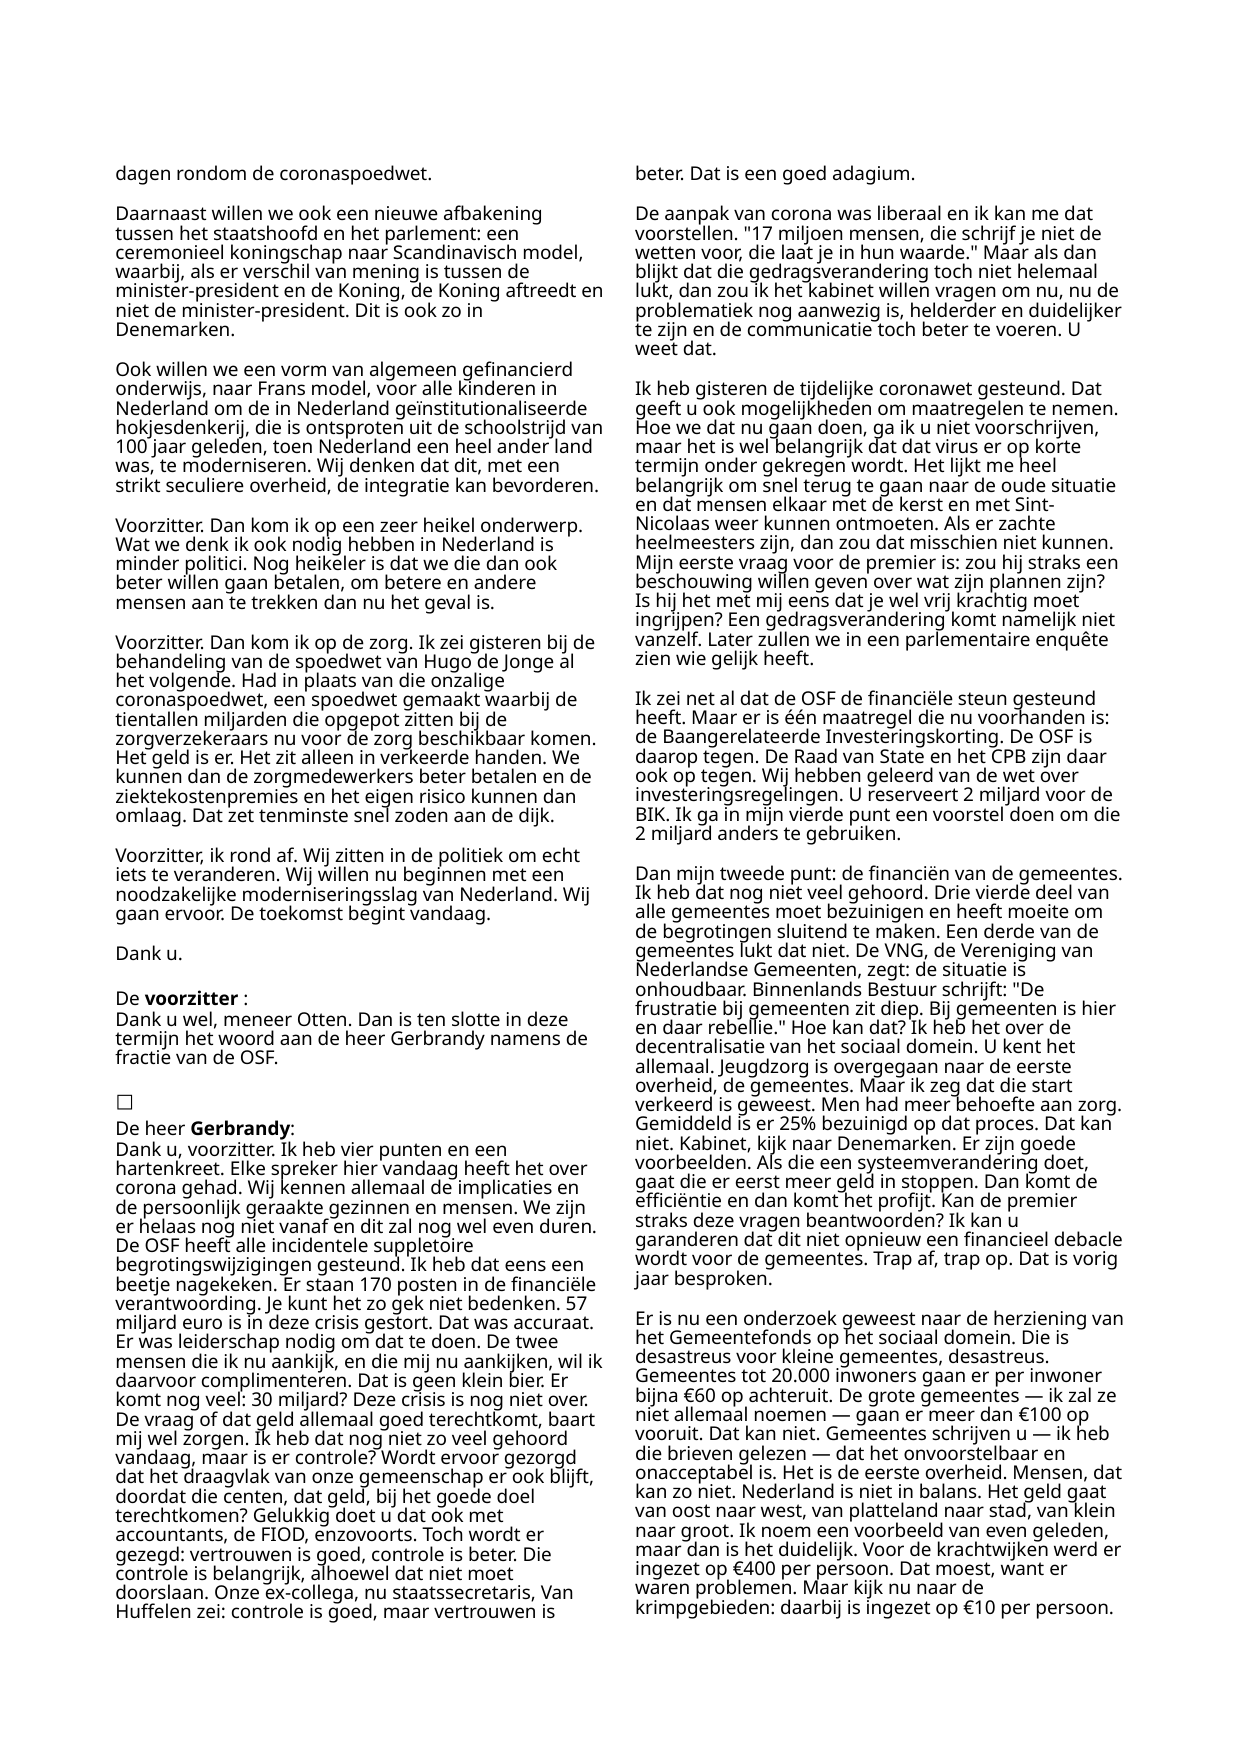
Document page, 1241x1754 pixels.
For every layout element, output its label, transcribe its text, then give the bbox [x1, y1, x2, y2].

text dagen rondom de coronaspoedwet. [115, 165, 605, 184]
text Ik heb gisteren de tijdelijke coronawet gesteund. Dat geeft u ook mogelijkheden om maatregelen te nemen. Hoe we dat nu gaan doen, ga ik u niet voorschrijven, maar het is wel belangrijk dat dat virus er op korte termijn onder gekregen wordt. Het lijkt me heel belangrijk om snel terug te gaan naar de oude situatie en dat mensen elkaar met de kerst en met Sint-Nicolaas weer kunnen ontmoeten. Als er zachte heelmeesters zijn, dan zou dat misschien niet kunnen. Mijn eerste vraag voor de premier is: zou hij straks een beschouwing willen geven over wat zijn plannen zijn? Is hij het met mij eens dat je wel vrij krachtig moet ingrijpen? Een gedragsverandering komt namelijk niet vanzelf. Later zullen we in een parlementaire enquête zien wie gelijk heeft. [635, 380, 1125, 669]
text Dan mijn tweede punt: de financiën van de gemeentes. Ik heb dat nog niet veel gehoord. Drie vierde deel van alle gemeentes moet bezuinigen en heeft moeite om de begrotingen sluitend te maken. Een derde van de gemeentes lukt dat niet. De VNG, de Vereniging van Nederlandse Gemeenten, zegt: de situatie is onhoudbaar. Binnenlands Bestuur schrijft: "De frustratie bij gemeenten zit diep. Bij gemeenten is hier en daar rebellie." Hoe kan dat? Ik heb het over de decentralisatie van het sociaal domein. U kent het allemaal. Jeugdzorg is overgegaan naar de eerste overheid, de gemeentes. Maar ik zeg dat die start verkeerd is geweest. Men had meer behoefte aan zorg. Gemiddeld is er 25% bezuinigd op dat proces. Dat kan niet. Kabinet, kijk naar Denemarken. Er zijn goede voorbeelden. Als die een systeemverandering doet, gaat die er eerst meer geld in stoppen. Dan komt de efficiëntie en dan komt het profijt. Kan de premier straks deze vragen beantwoorden? Ik kan u garanderen dat dit niet opnieuw een financieel debacle wordt voor de gemeentes. Trap af, trap op. Dat is vorig jaar besproken. [635, 865, 1125, 1289]
text Voorzitter. Dan kom ik op de zorg. Ik zei gisteren bij de behandeling van de spoedwet van Hugo de Jonge al het volgende. Had in plaats van die onzalige coronaspoedwet, een spoedwet gemaakt waarbij de tientallen miljarden die opgepot zitten bij de zorgverzekeraars nu voor de zorg beschikbaar komen. Het geld is er. Het zit alleen in verkeerde handen. We kunnen dan de zorgmedewerkers beter betalen en de ziektekostenpremies en het eigen risico kunnen dan omlaag. Dat zet tenminste snel zoden aan de dijk. [115, 634, 605, 826]
text ⬜ [115, 1089, 605, 1115]
text Daarnaast willen we ook een nieuwe afbakening tussen het staatshoofd en het parlement: een ceremonieel koningschap naar Scandinavisch model, waarbij, als er verschil van mening is tussen de minister-president en de Koning, de Koning aftreedt en niet de minister-president. Dit is ook zo in Denemarken. [115, 205, 605, 340]
text Ik zei net al dat de OSF de financiële steun gesteund heeft. Maar er is één maatregel die nu voorhanden is: de Baangerelateerde Investeringskorting. De OSF is daarop tegen. De Raad van State en het CPB zijn daar ook op tegen. Wij hebben geleerd van de wet over investeringsregelingen. U reserveert 2 miljard voor de BIK. Ik ga in mijn vierde punt een voorstel doen om die 2 miljard anders te gebruiken. [635, 690, 1125, 844]
text De voorzitter : [115, 985, 605, 1011]
text Voorzitter, ik rond af. Wij zitten in de politiek om echt iets te veranderen. Wij willen nu beginnen met een noodzakelijke moderniseringsslag van Nederland. Wij gaan ervoor. De toekomst begint vandaag. [115, 847, 605, 924]
text Dank u. [115, 945, 605, 964]
text De aanpak van corona was liberaal en ik kan me dat voorstellen. "17 miljoen mensen, die schrijf je niet de wetten voor, die laat je in hun waarde." Maar als dan blijkt dat die gedragsverandering toch niet helemaal lukt, dan zou ik het kabinet willen vragen om nu, nu de problematiek nog aanwezig is, helderder en duidelijker te zijn en de communicatie toch beter te voeren. U weet dat. [635, 205, 1125, 359]
text Ook willen we een vorm van algemeen gefinancierd onderwijs, naar Frans model, voor alle kinderen in Nederland om de in Nederland geïnstitutionaliseerde hokjesdenkerij, die is ontsproten uit de schoolstrijd van 100 jaar geleden, toen Nederland een heel ander land was, te moderniseren. Wij denken dat dit, met een strikt seculiere overheid, de integratie kan bevorderen. [115, 361, 605, 496]
text beter. Dat is een goed adagium. [635, 165, 1125, 184]
text De heer Gerbrandy: [115, 1115, 605, 1141]
text Dank u wel, meneer Otten. Dan is ten slotte in deze termijn het woord aan de heer Gerbrandy namens de fractie van de OSF. [115, 1011, 605, 1068]
text Er is nu een onderzoek geweest naar de herziening van het Gemeentefonds op het sociaal domein. Die is desastreus voor kleine gemeentes, desastreus. Gemeentes tot 20.000 inwoners gaan er per inwoner bijna €60 op achteruit. De grote gemeentes — ik zal ze niet allemaal noemen — gaan er meer dan €100 op vooruit. Dat kan niet. Gemeentes schrijven u — ik heb die brieven gelezen — dat het onvoorstelbaar en onacceptabel is. Het is de eerste overheid. Mensen, dat kan zo niet. Nederland is niet in balans. Het geld gaat van oost naar west, van platteland naar stad, van klein naar groot. Ik noem een voorbeeld van even geleden, maar dan is het duidelijk. Voor de krachtwijken werd er ingezet op €400 per persoon. Dat moest, want er waren problemen. Maar kijk nu naar de krimpgebieden: daarbij is ingezet op €10 per persoon. [635, 1309, 1125, 1618]
text Voorzitter. Dan kom ik op een zeer heikel onderwerp. Wat we denk ik ook nodig hebben in Nederland is minder politici. Nog heikeler is dat we die dan ook beter willen gaan betalen, om betere en andere mensen aan te trekken dan nu het geval is. [115, 517, 605, 613]
text Dank u, voorzitter. Ik heb vier punten en een hartenkreet. Elke spreker hier vandaag heeft het over corona gehad. Wij kennen allemaal de implicaties en de persoonlijk geraakte gezinnen en mensen. We zijn er helaas nog niet vanaf en dit zal nog wel even duren. De OSF heeft alle incidentele suppletoire begrotingswijzigingen gesteund. Ik heb dat eens een beetje nagekeken. Er staan 170 posten in de financiële verantwoording. Je kunt het zo gek niet bedenken. 57 miljard euro is in deze crisis gestort. Dat was accuraat. Er was leiderschap nodig om dat te doen. De twee mensen die ik nu aankijk, en die mij nu aankijken, wil ik daarvoor complimenteren. Dat is geen klein bier. Er komt nog veel: 30 miljard? Deze crisis is nog niet over. De vraag of dat geld allemaal goed terechtkomt, baart mij wel zorgen. Ik heb dat nog niet zo veel gehoord vandaag, maar is er controle? Wordt ervoor gezorgd dat het draagvlak van onze gemeenschap er ook blijft, doordat die centen, dat geld, bij het goede doel terechtkomen? Gelukkig doet u dat ook met accountants, de FIOD, enzovoorts. Toch wordt er gezegd: vertrouwen is goed, controle is beter. Die controle is belangrijk, alhoewel dat niet moet doorslaan. Onze ex-collega, nu staatssecretaris, Van Huffelen zei: controle is goed, maar vertrouwen is [115, 1141, 605, 1623]
